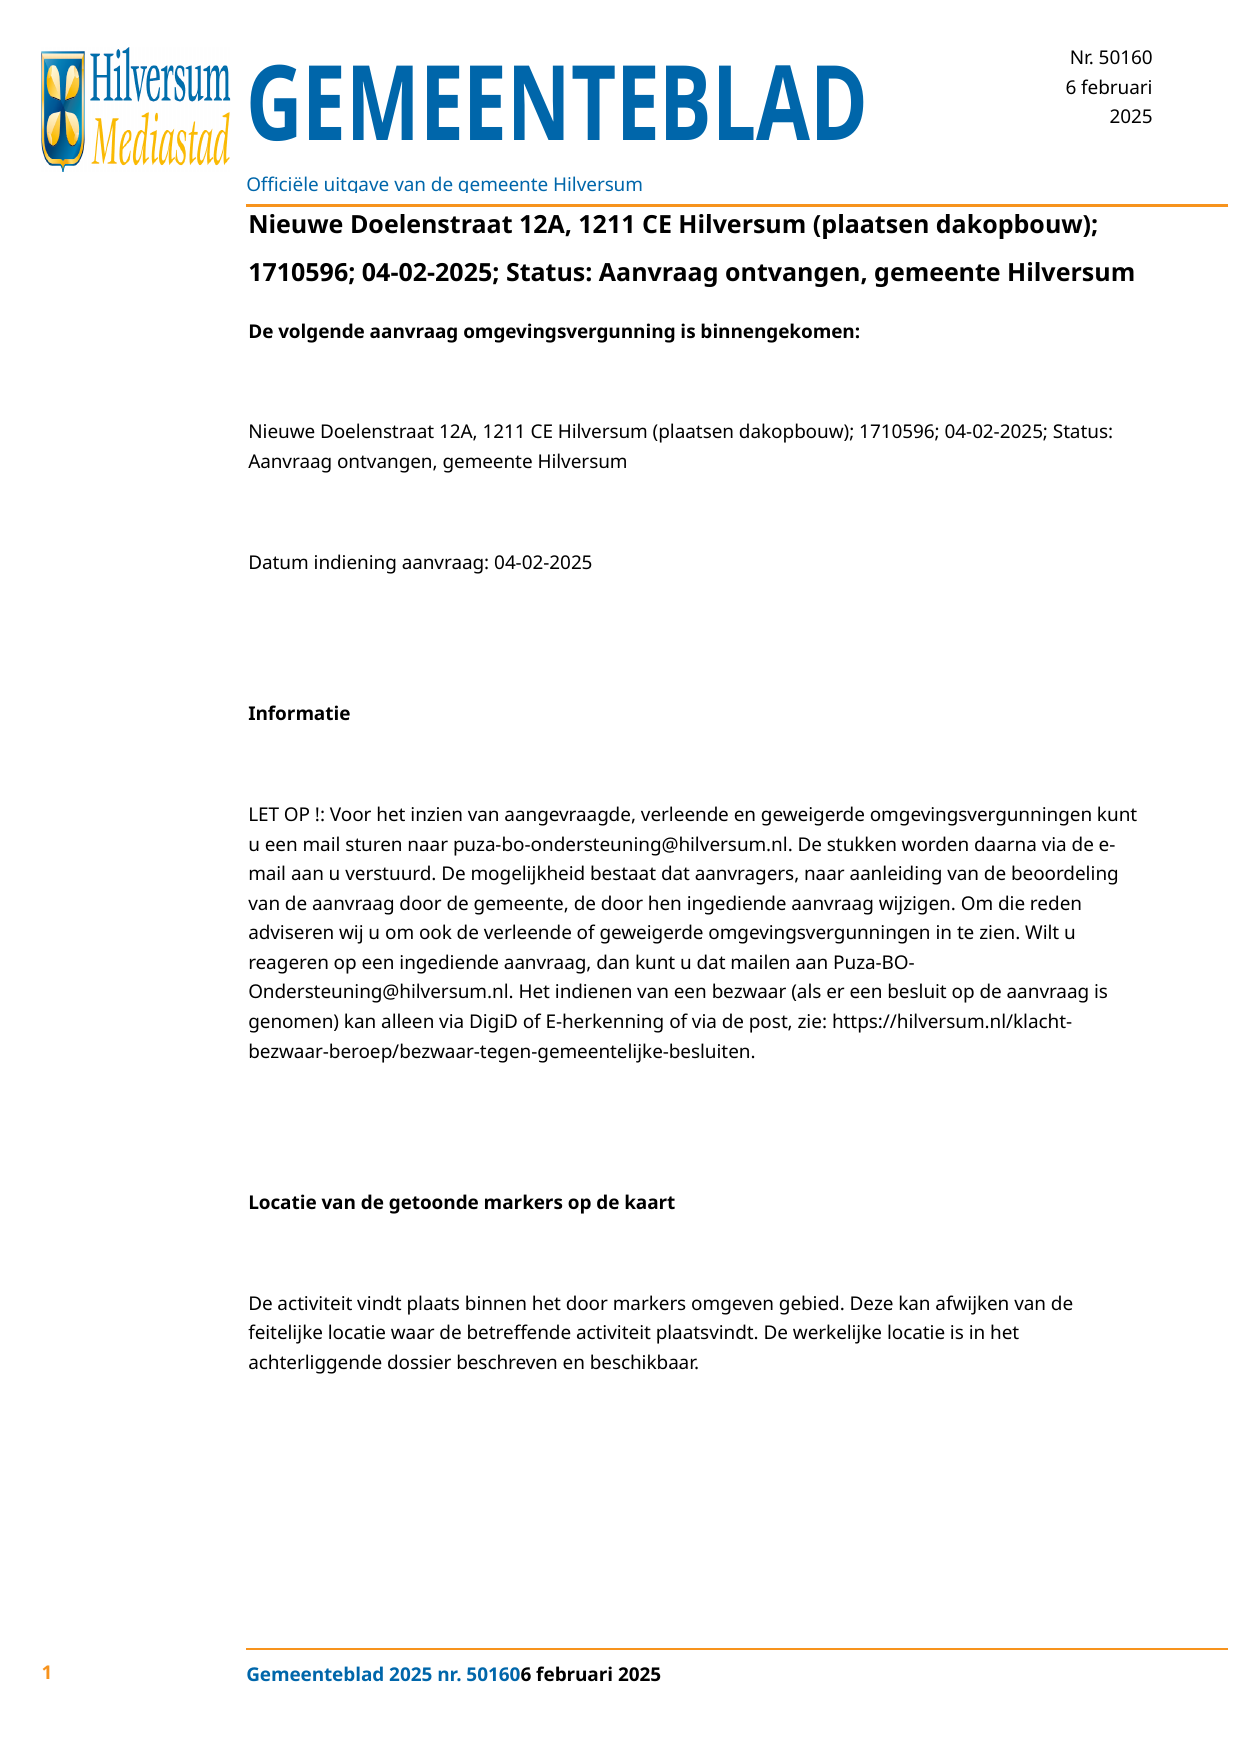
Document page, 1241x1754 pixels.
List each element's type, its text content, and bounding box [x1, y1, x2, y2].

text De volgende aanvraag omgevingsvergunning is binnengekomen: [248, 318, 1152, 344]
text Informatie [248, 700, 1152, 726]
text Datum indiening aanvraag: 04-02-2025 [248, 549, 1152, 575]
text Locatie van de getoonde markers op de kaart [248, 1189, 1152, 1215]
text LET OP !: Voor het inzien van aangevraagde, verleende en geweigerde omgevingsvergunningen kunt u een mail sturen naar puza-bo-ondersteuning@hilversum.nl. De stukken worden daarna via de e-mail aan u verstuurd. De mogelijkheid bestaat dat aanvragers, naar aanleiding van de beoordeling van de aanvraag door de gemeente, de door hen ingediende aanvraag wijzigen. Om die reden adviseren wij u om ook de verleende of geweigerde omgevingsvergunningen in te zien. Wilt u reageren op een ingediende aanvraag, dan kunt u dat mailen aan Puza-BO-Ondersteuning@hilversum.nl. Het indienen van een bezwaar (als er een besluit op de aanvraag is genomen) kan alleen via DigiD of E-herkenning of via de post, zie: https://hilversum.nl/klacht-bezwaar-beroep/bezwaar-tegen-gemeentelijke-besluiten. [248, 801, 1152, 1064]
text Nieuwe Doelenstraat 12A, 1211 CE Hilversum (plaatsen dakopbouw); 1710596; 04-02-2025; Status: Aanvraag ontvangen, gemeente Hilversum [248, 207, 1152, 288]
text De activiteit vindt plaats binnen het door markers omgeven gebied. Deze kan afwijken van de feitelijke locatie waar de betreffende activiteit plaatsvindt. De werkelijke locatie is in het achterliggende dossier beschreven en beschikbaar. [248, 1290, 1152, 1375]
text Nieuwe Doelenstraat 12A, 1211 CE Hilversum (plaatsen dakopbouw); 1710596; 04-02-2025; Status: Aanvraag ontvangen, gemeente Hilversum [248, 419, 1152, 474]
picture [41, 47, 231, 172]
